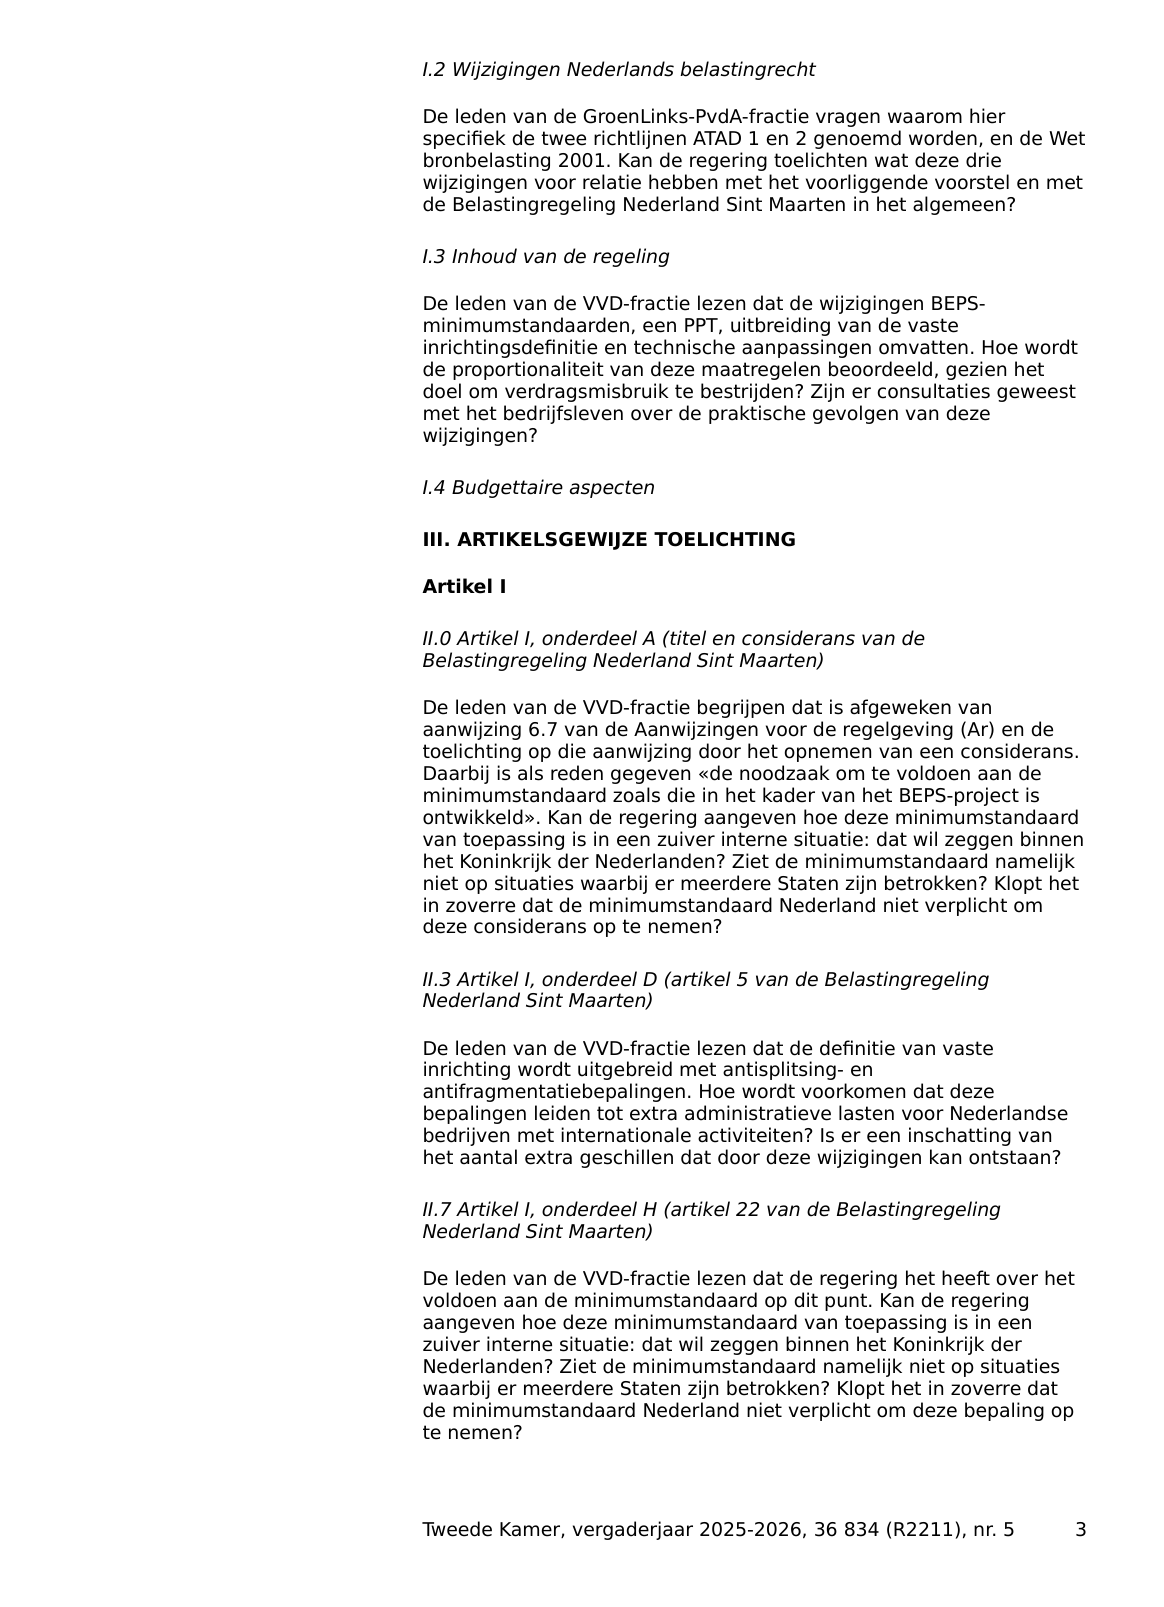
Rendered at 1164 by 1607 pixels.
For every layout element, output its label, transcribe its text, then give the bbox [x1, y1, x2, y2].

text De leden van de VVD-fractie lezen dat de wijzigingen BEPS-minimumstandaarden, een PPT, uitbreiding van de vaste inrichtingsdefinitie en technische aanpassingen omvatten. Hoe wordt de proportionaliteit van deze maatregelen beoordeeld, gezien het doel om verdragsmisbruik te bestrijden? Zijn er consultaties geweest met het bedrijfsleven over de praktische gevolgen van deze wijzigingen? [422, 293, 1087, 447]
text De leden van de GroenLinks-PvdA-fractie vragen waarom hier specifiek de twee richtlijnen ATAD 1 en 2 genoemd worden, en de Wet bronbelasting 2001. Kan de regering toelichten wat deze drie wijzigingen voor relatie hebben met het voorliggende voorstel en met de Belastingregeling Nederland Sint Maarten in het algemeen? [422, 106, 1087, 216]
subtitle II.7 Artikel I, onderdeel H (artikel 22 van de Belastingregeling Nederland Sint Maarten) [422, 1199, 1087, 1243]
subtitle Artikel I [422, 576, 1087, 598]
text De leden van de VVD-fractie begrijpen dat is afgeweken van aanwijzing 6.7 van de Aanwijzingen voor de regelgeving (Ar) en de toelichting op die aanwijzing door het opnemen van een considerans. Daarbij is als reden gegeven «de noodzaak om te voldoen aan de minimumstandaard zoals die in het kader van het BEPS-project is ontwikkeld». Kan de regering aangeven hoe deze minimumstandaard van toepassing is in een zuiver interne situatie: dat wil zeggen binnen het Koninkrijk der Nederlanden? Ziet de minimumstandaard namelijk niet op situaties waarbij er meerdere Staten zijn betrokken? Klopt het in zoverre dat de minimumstandaard Nederland niet verplicht om deze considerans op te nemen? [422, 697, 1087, 938]
subtitle I.2 Wijzigingen Nederlands belastingrecht [422, 59, 1087, 81]
text De leden van de VVD-fractie lezen dat de definitie van vaste inrichting wordt uitgebreid met antisplitsing- en antifragmentatiebepalingen. Hoe wordt voorkomen dat deze bepalingen leiden tot extra administratieve lasten voor Nederlandse bedrijven met internationale activiteiten? Is er een inschatting van het aantal extra geschillen dat door deze wijzigingen kan ontstaan? [422, 1037, 1087, 1169]
subtitle III. ARTIKELSGEWIJZE TOELICHTING [422, 529, 1087, 551]
subtitle II.0 Artikel I, onderdeel A (titel en considerans van de Belastingregeling Nederland Sint Maarten) [422, 628, 1087, 672]
subtitle I.4 Budgettaire aspecten [422, 477, 1087, 499]
subtitle I.3 Inhoud van de regeling [422, 246, 1087, 268]
subtitle II.3 Artikel I, onderdeel D (artikel 5 van de Belastingregeling Nederland Sint Maarten) [422, 968, 1087, 1012]
text De leden van de VVD-fractie lezen dat de regering het heeft over het voldoen aan de minimumstandaard op dit punt. Kan de regering aangeven hoe deze minimumstandaard van toepassing is in een zuiver interne situatie: dat wil zeggen binnen het Koninkrijk der Nederlanden? Ziet de minimumstandaard namelijk niet op situaties waarbij er meerdere Staten zijn betrokken? Klopt het in zoverre dat de minimumstandaard Nederland niet verplicht om deze bepaling op te nemen? [422, 1268, 1087, 1444]
